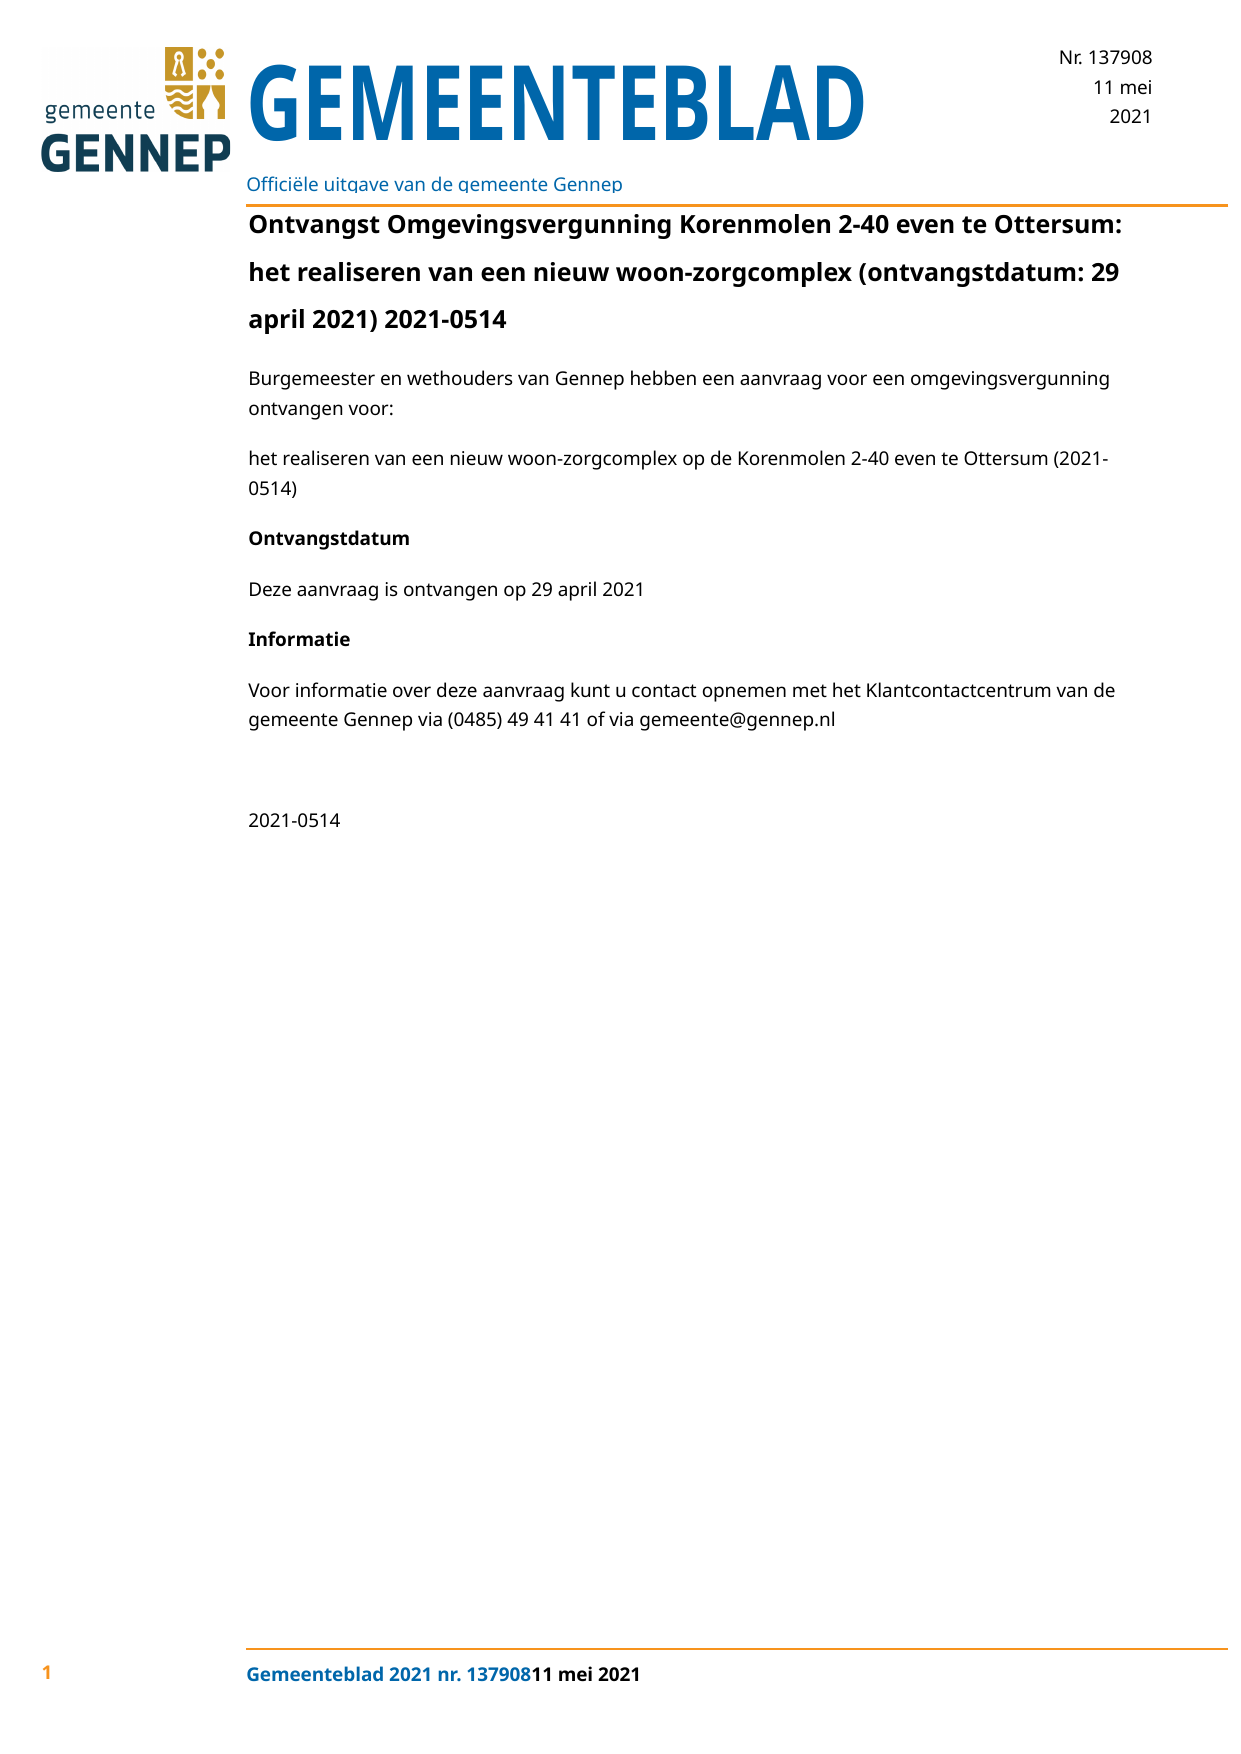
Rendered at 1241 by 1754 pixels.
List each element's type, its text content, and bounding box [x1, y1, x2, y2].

text 2021-0514 [248, 807, 1152, 833]
text Burgemeester en wethouders van Gennep hebben een aanvraag voor een omgevingsvergunning ontvangen voor: [248, 366, 1152, 421]
text het realiseren van een nieuw woon-zorgcomplex op de Korenmolen 2-40 even te Ottersum (2021-0514) [248, 446, 1152, 501]
text Voor informatie over deze aanvraag kunt u contact opnemen met het Klantcontactcentrum van de gemeente Gennep via (0485) 49 41 41 of via gemeente@gennep.nl [248, 677, 1152, 732]
picture [41, 47, 231, 172]
text Ontvangst Omgevingsvergunning Korenmolen 2-40 even te Ottersum: het realiseren van een nieuw woon-zorgcomplex (ontvangstdatum: 29 april 2021) 2021-0514 [248, 207, 1152, 336]
text Ontvangstdatum [248, 526, 1152, 551]
text Informatie [248, 626, 1152, 652]
text Deze aanvraag is ontvangen op 29 april 2021 [248, 576, 1152, 602]
